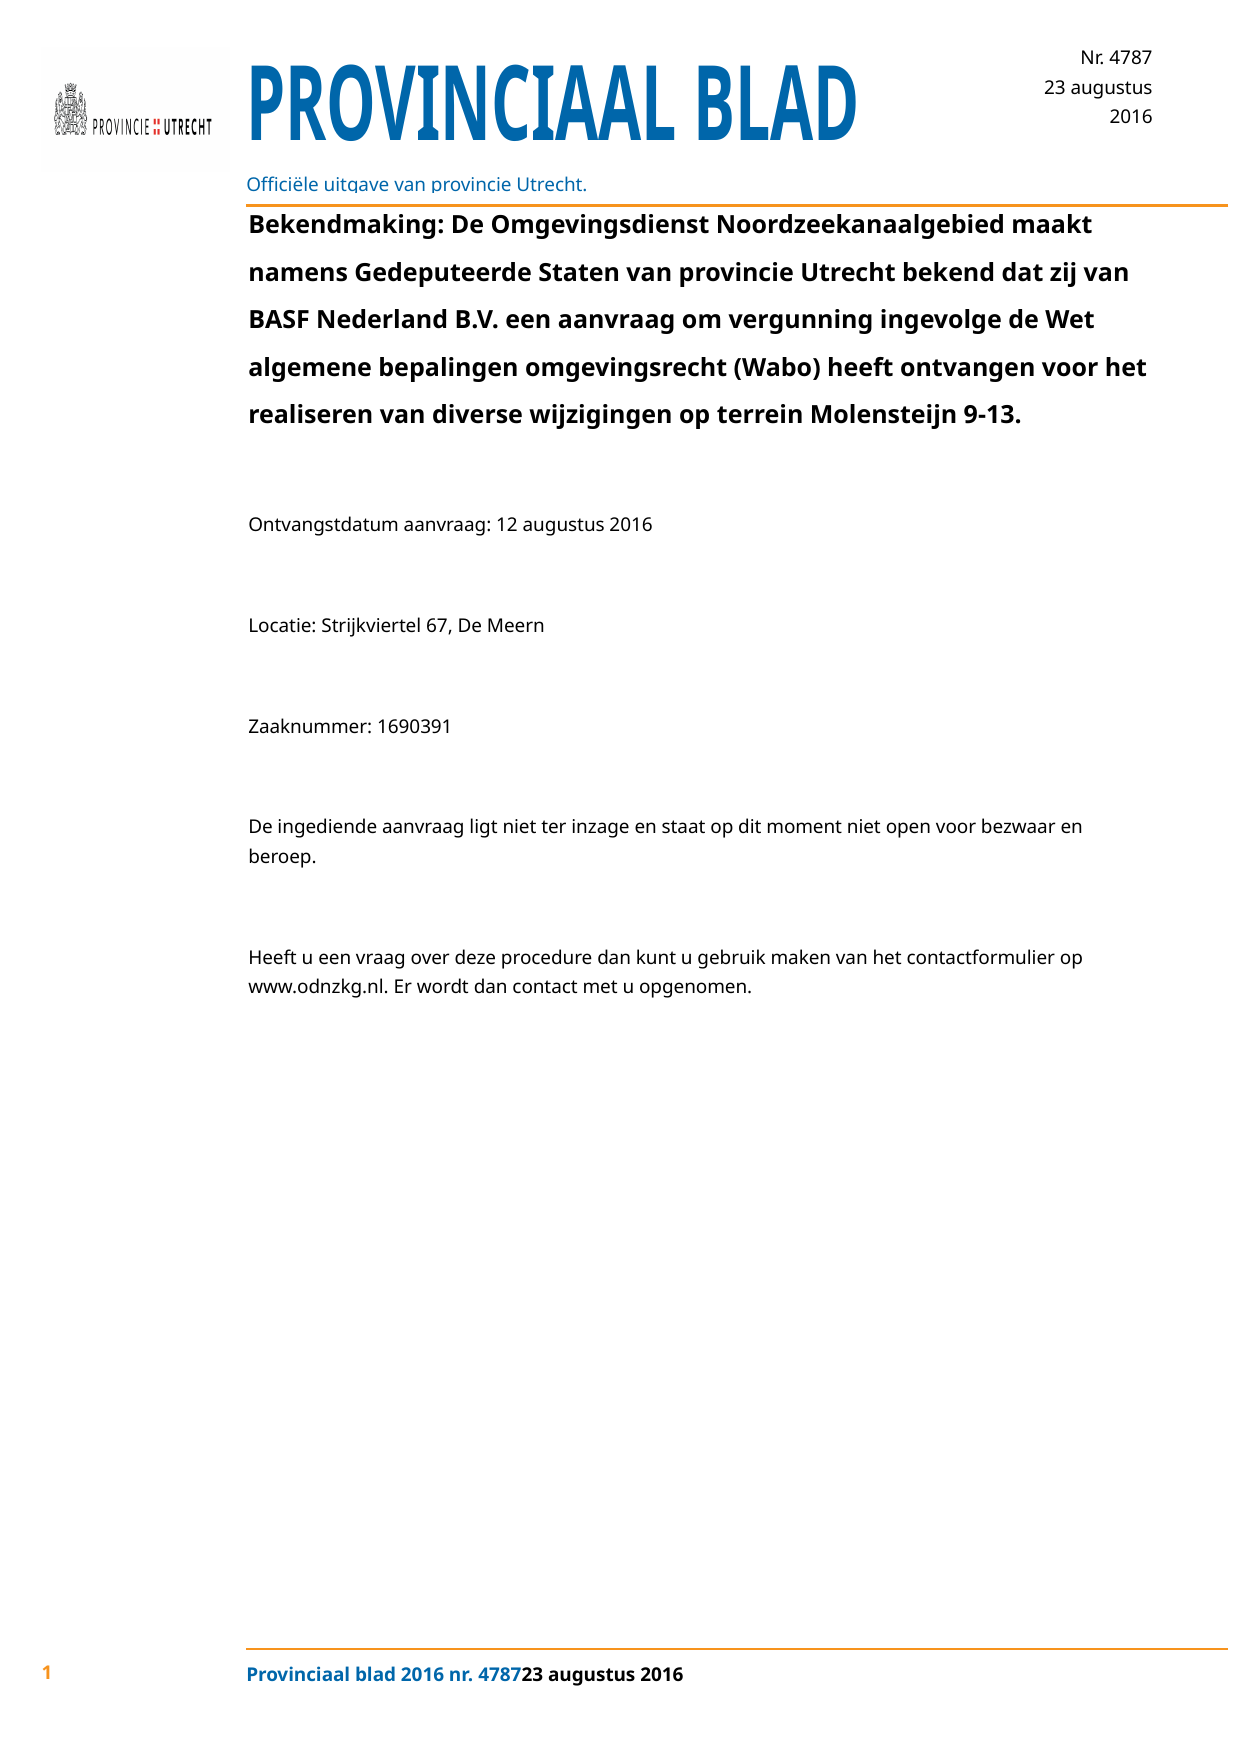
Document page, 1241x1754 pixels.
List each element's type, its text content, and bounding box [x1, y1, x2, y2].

text Bekendmaking: De Omgevingsdienst Noordzeekanaalgebied maakt namens Gedeputeerde Staten van provincie Utrecht bekend dat zij van BASF Nederland B.V. een aanvraag om vergunning ingevolge de Wet algemene bepalingen omgevingsrecht (Wabo) heeft ontvangen voor het realiseren van diverse wijzigingen op terrein Molensteijn 9-13. [248, 207, 1152, 431]
picture [41, 47, 231, 172]
text Zaaknummer: 1690391 [248, 713, 1152, 738]
text De ingediende aanvraag ligt niet ter inzage en staat op dit moment niet open voor bezwaar en beroep. [248, 814, 1152, 869]
text Locatie: Strijkviertel 67, De Meern [248, 612, 1152, 638]
text Ontvangstdatum aanvraag: 12 augustus 2016 [248, 511, 1152, 537]
text Heeft u een vraag over deze procedure dan kunt u gebruik maken van het contactformulier op www.odnzkg.nl. Er wordt dan contact met u opgenomen. [248, 944, 1152, 999]
